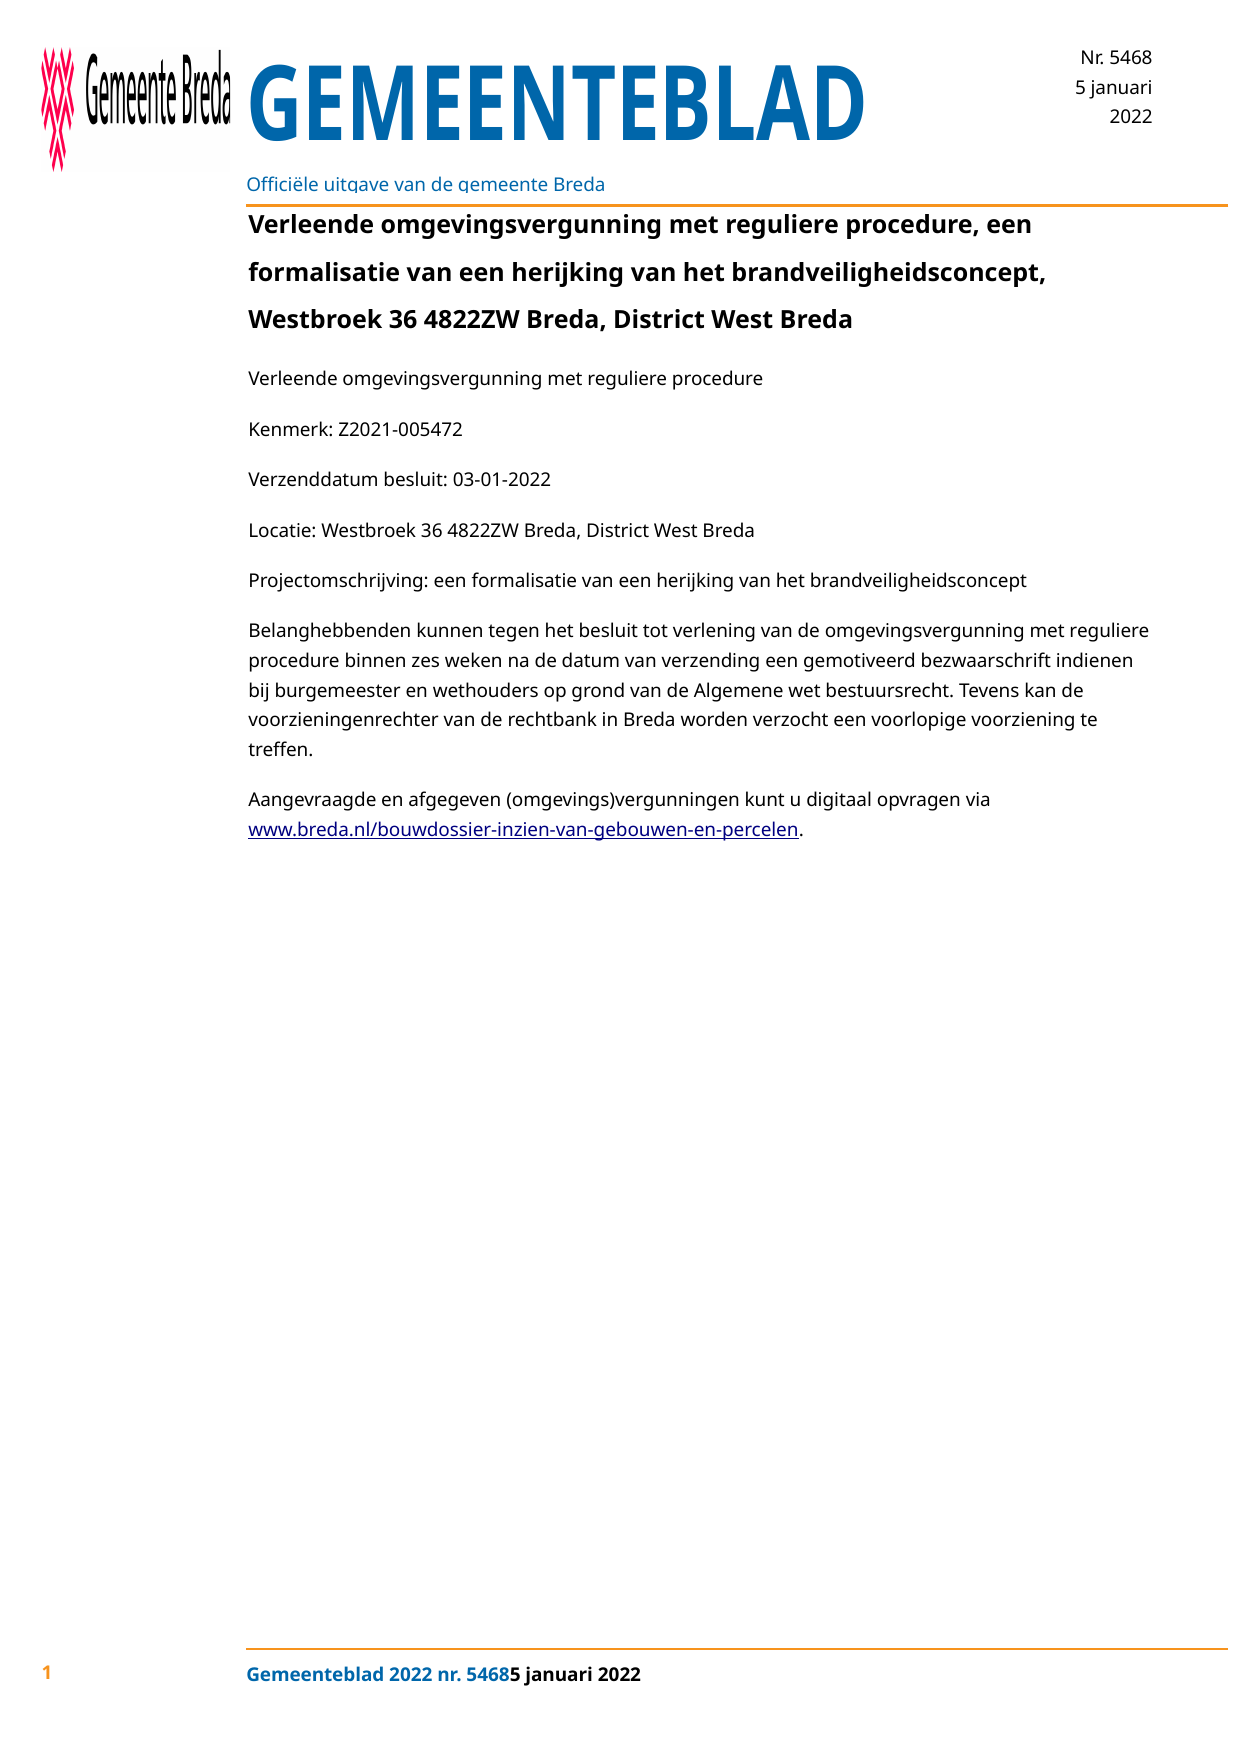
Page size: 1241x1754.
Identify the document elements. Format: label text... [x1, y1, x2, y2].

text Verleende omgevingsvergunning met reguliere procedure, een formalisatie van een herijking van het brandveiligheidsconcept, Westbroek 36 4822ZW Breda, District West Breda [248, 207, 1152, 336]
text Verleende omgevingsvergunning met reguliere procedure [248, 366, 1152, 391]
text Projectomschrijving: een formalisatie van een herijking van het brandveiligheidsconcept [248, 567, 1152, 593]
text Belanghebbenden kunnen tegen het besluit tot verlening van de omgevingsvergunning met reguliere procedure binnen zes weken na de datum van verzending een gemotiveerd bezwaarschrift indienen bij burgemeester en wethouders op grond van de Algemene wet bestuursrecht. Tevens kan de voorzieningenrechter van de rechtbank in Breda worden verzocht een voorlopige voorziening te treffen. [248, 618, 1152, 762]
text Aangevraagde en afgegeven (omgevings)vergunningen kunt u digitaal opvragen via www.breda.nl/bouwdossier-inzien-van-gebouwen-en-percelen. [248, 786, 1152, 842]
text Kenmerk: Z2021-005472 [248, 416, 1152, 442]
text Locatie: Westbroek 36 4822ZW Breda, District West Breda [248, 517, 1152, 542]
text Verzenddatum besluit: 03-01-2022 [248, 466, 1152, 492]
picture [41, 47, 231, 172]
